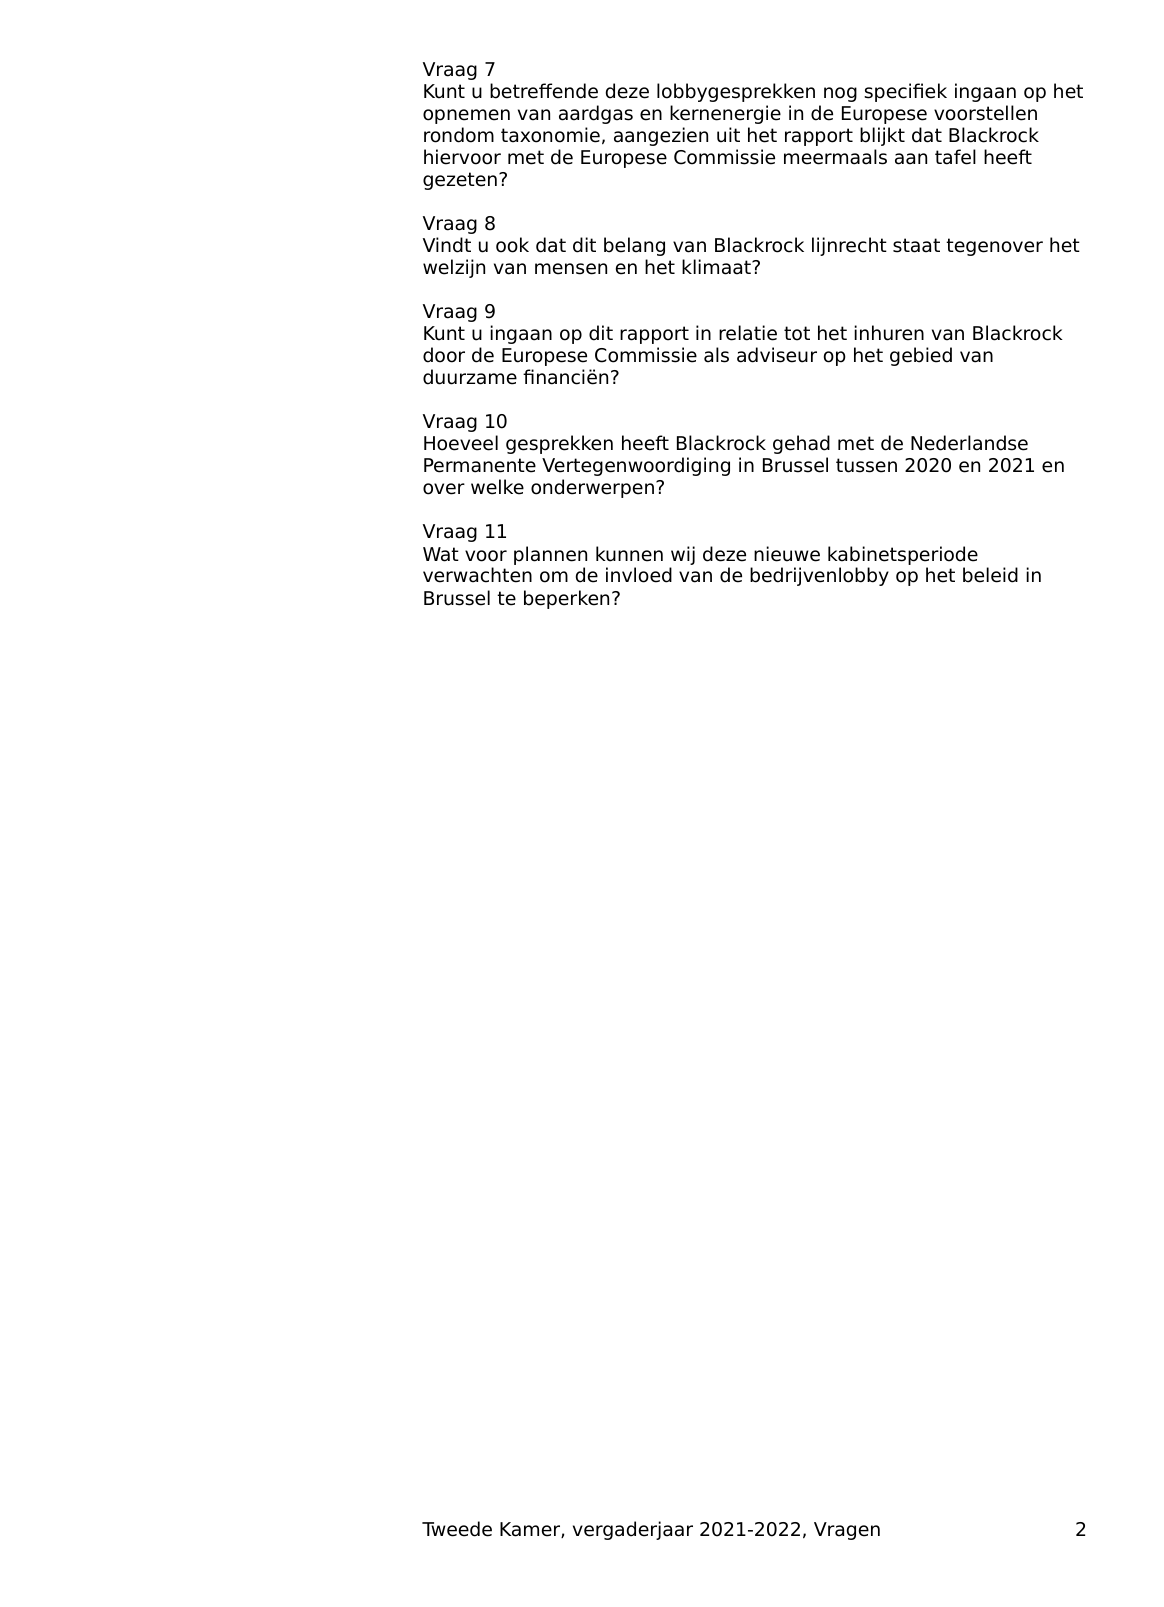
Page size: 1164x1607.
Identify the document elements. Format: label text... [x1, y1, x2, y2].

text Vraag 10 [422, 411, 1087, 433]
text Vraag 9 [422, 301, 1087, 323]
text Wat voor plannen kunnen wij deze nieuwe kabinetsperiode verwachten om de invloed van de bedrijvenlobby op het beleid in Brussel te beperken? [422, 543, 1087, 609]
text Vindt u ook dat dit belang van Blackrock lijnrecht staat tegenover het welzijn van mensen en het klimaat? [422, 235, 1087, 279]
text Kunt u betreffende deze lobbygesprekken nog specifiek ingaan op het opnemen van aardgas en kernenergie in de Europese voorstellen rondom taxonomie, aangezien uit het rapport blijkt dat Blackrock hiervoor met de Europese Commissie meermaals aan tafel heeft gezeten? [422, 81, 1087, 191]
text Kunt u ingaan op dit rapport in relatie tot het inhuren van Blackrock door de Europese Commissie als adviseur op het gebied van duurzame financiën? [422, 323, 1087, 389]
text Hoeveel gesprekken heeft Blackrock gehad met de Nederlandse Permanente Vertegenwoordiging in Brussel tussen 2020 en 2021 en over welke onderwerpen? [422, 433, 1087, 499]
text Vraag 8 [422, 213, 1087, 235]
text Vraag 7 [422, 59, 1087, 81]
text Vraag 11 [422, 521, 1087, 543]
